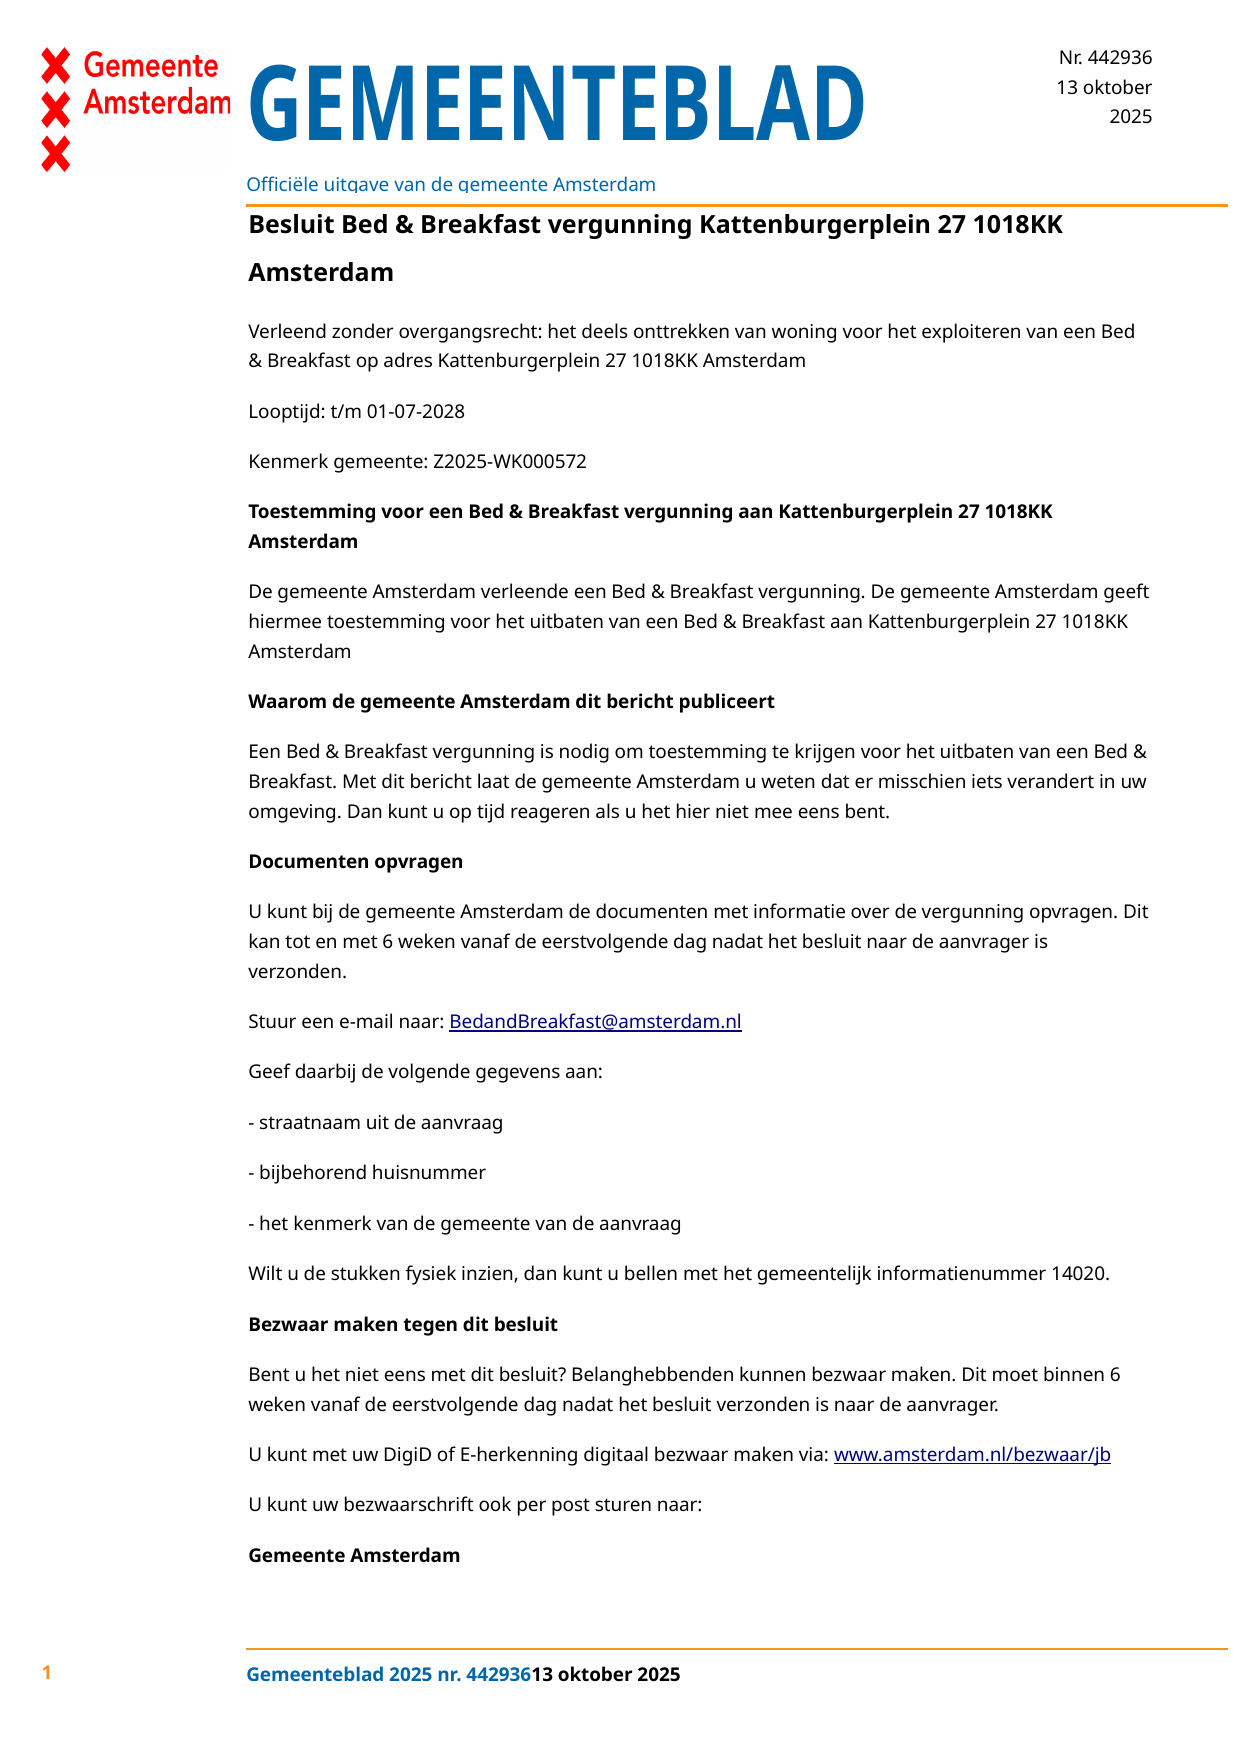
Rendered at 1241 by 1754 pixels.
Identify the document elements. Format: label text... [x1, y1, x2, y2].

text Bezwaar maken tegen dit besluit [248, 1311, 1152, 1337]
text - het kenmerk van de gemeente van de aanvraag [248, 1210, 1152, 1236]
text Wilt u de stukken fysiek inzien, dan kunt u bellen met het gemeentelijk informatienummer 14020. [248, 1260, 1152, 1286]
text Besluit Bed & Breakfast vergunning Kattenburgerplein 27 1018KK Amsterdam [248, 207, 1152, 288]
text - straatnaam uit de aanvraag [248, 1109, 1152, 1135]
text Geef daarbij de volgende gegevens aan: [248, 1059, 1152, 1084]
text - bijbehorend huisnummer [248, 1159, 1152, 1185]
text Verleend zonder overgangsrecht: het deels onttrekken van woning voor het exploiteren van een Bed & Breakfast op adres Kattenburgerplein 27 1018KK Amsterdam [248, 318, 1152, 373]
text U kunt met uw DigiD of E-herkenning digitaal bezwaar maken via: www.amsterdam.nl/bezwaar/jb [248, 1441, 1152, 1467]
text De gemeente Amsterdam verleende een Bed & Breakfast vergunning. De gemeente Amsterdam geeft hiermee toestemming voor het uitbaten van een Bed & Breakfast aan Kattenburgerplein 27 1018KK Amsterdam [248, 579, 1152, 664]
text Een Bed & Breakfast vergunning is nodig om toestemming te krijgen voor het uitbaten van een Bed & Breakfast. Met dit bericht laat de gemeente Amsterdam u weten dat er misschien iets verandert in uw omgeving. Dan kunt u op tijd reageren als u het hier niet mee eens bent. [248, 739, 1152, 824]
text U kunt bij de gemeente Amsterdam de documenten met informatie over de vergunning opvragen. Dit kan tot en met 6 weken vanaf de eerstvolgende dag nadat het besluit naar de aanvrager is verzonden. [248, 899, 1152, 984]
picture [41, 47, 231, 172]
text Bent u het niet eens met dit besluit? Belanghebbenden kunnen bezwaar maken. Dit moet binnen 6 weken vanaf de eerstvolgende dag nadat het besluit verzonden is naar de aanvrager. [248, 1361, 1152, 1417]
text Documenten opvragen [248, 848, 1152, 874]
text U kunt uw bezwaarschrift ook per post sturen naar: [248, 1492, 1152, 1517]
text Toestemming voor een Bed & Breakfast vergunning aan Kattenburgerplein 27 1018KK Amsterdam [248, 499, 1152, 554]
text Looptijd: t/m 01-07-2028 [248, 398, 1152, 424]
text Kenmerk gemeente: Z2025-WK000572 [248, 448, 1152, 474]
text Gemeente Amsterdam [248, 1542, 1152, 1568]
text Stuur een e-mail naar: BedandBreakfast@amsterdam.nl [248, 1008, 1152, 1034]
text Waarom de gemeente Amsterdam dit bericht publiceert [248, 688, 1152, 714]
